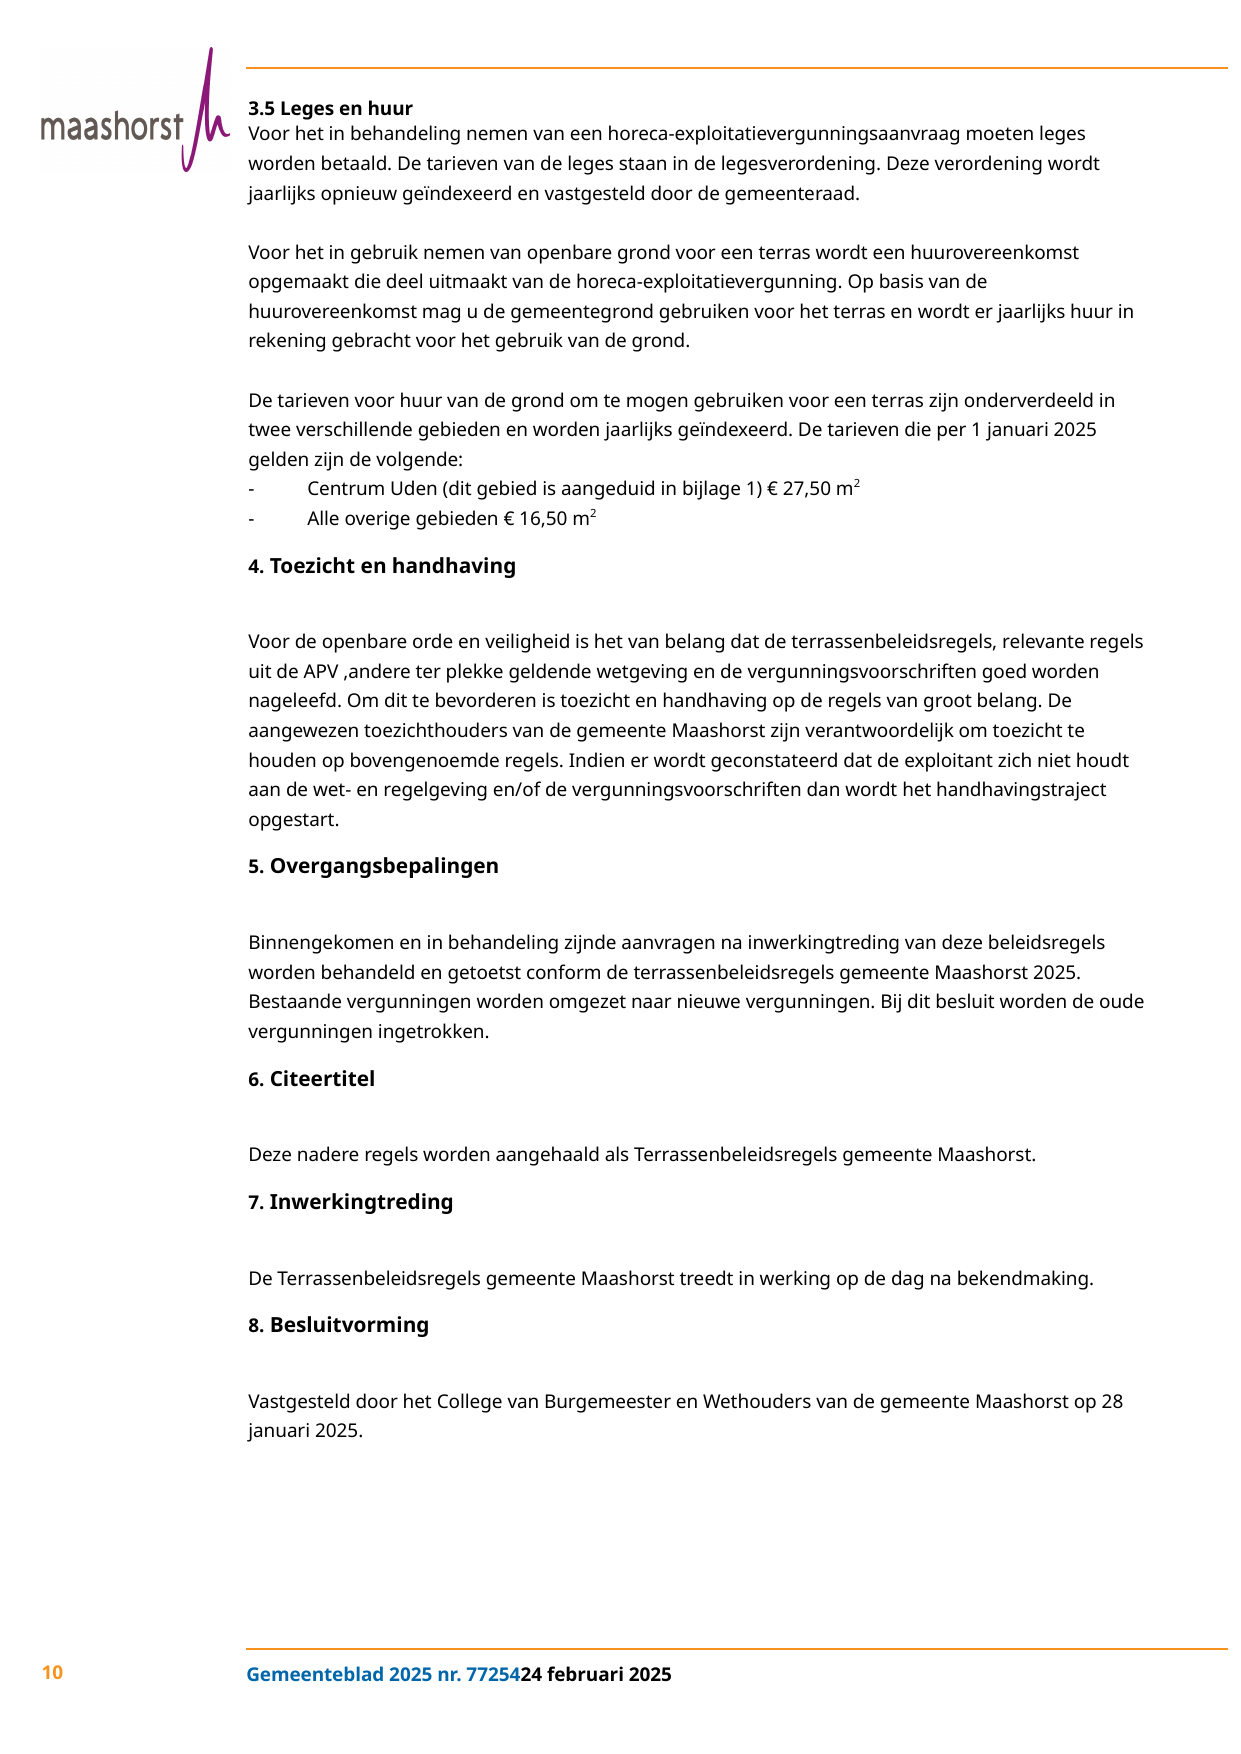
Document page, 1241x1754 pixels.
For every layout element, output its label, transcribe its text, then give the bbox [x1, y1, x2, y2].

text Voor het in behandeling nemen van een horeca-exploitatievergunningsaanvraag moeten leges worden betaald. De tarieven van de leges staan in de legesverordening. Deze verordening wordt jaarlijks opnieuw geïndexeerd en vastgesteld door de gemeenteraad. [248, 121, 1152, 205]
text 7. Inwerkingtreding [248, 1187, 1152, 1215]
text Vastgesteld door het College van Burgemeester en Wethouders van de gemeente Maashorst op 28 januari 2025. [248, 1388, 1152, 1443]
text Voor het in gebruik nemen van openbare grond voor een terras wordt een huurovereenkomst opgemaakt die deel uitmaakt van de horeca-exploitatievergunning. Op basis van de huurovereenkomst mag u de gemeentegrond gebruiken voor het terras en wordt er jaarlijks huur in rekening gebracht voor het gebruik van de grond. [248, 239, 1152, 353]
text De tarieven voor huur van de grond om te mogen gebruiken voor een terras zijn onderverdeeld in twee verschillende gebieden en worden jaarlijks geïndexeerd. De tarieven die per 1 januari 2025 gelden zijn de volgende: [248, 387, 1152, 472]
text Voor de openbare orde en veiligheid is het van belang dat de terrassenbeleidsregels, relevante regels uit de APV ,andere ter plekke geldende wetgeving en de vergunningsvoorschriften goed worden nageleefd. Om dit te bevorderen is toezicht en handhaving op de regels van groot belang. De aangewezen toezichthouders van de gemeente Maashorst zijn verantwoordelijk om toezicht te houden op bovengenoemde regels. Indien er wordt geconstateerd dat de exploitant zich niet houdt aan de wet- en regelgeving en/of de vergunningsvoorschriften dan wordt het handhavingstraject opgestart. [248, 628, 1152, 832]
list Centrum Uden (dit gebied is aangeduid in bijlage 1) € 27,50 m2 [248, 476, 1152, 501]
text 6. Citeertitel [248, 1064, 1152, 1092]
text Binnengekomen en in behandeling zijnde aanvragen na inwerkingtreding van deze beleidsregels worden behandeld en getoetst conform de terrassenbeleidsregels gemeente Maashorst 2025. Bestaande vergunningen worden omgezet naar nieuwe vergunningen. Bij dit besluit worden de oude vergunningen ingetrokken. [248, 929, 1152, 1044]
text 5. Overgangsbepalingen [248, 852, 1152, 880]
text Deze nadere regels worden aangehaald als Terrassenbeleidsregels gemeente Maashorst. [248, 1141, 1152, 1167]
text 4. Toezicht en handhaving [248, 551, 1152, 579]
text 3.5 Leges en huur [248, 95, 1152, 121]
text De Terrassenbeleidsregels gemeente Maashorst treedt in werking op de dag na bekendmaking. [248, 1265, 1152, 1290]
text 8. Besluitvorming [248, 1310, 1152, 1339]
list Alle overige gebieden € 16,50 m2 [248, 505, 1152, 531]
picture [41, 47, 231, 172]
